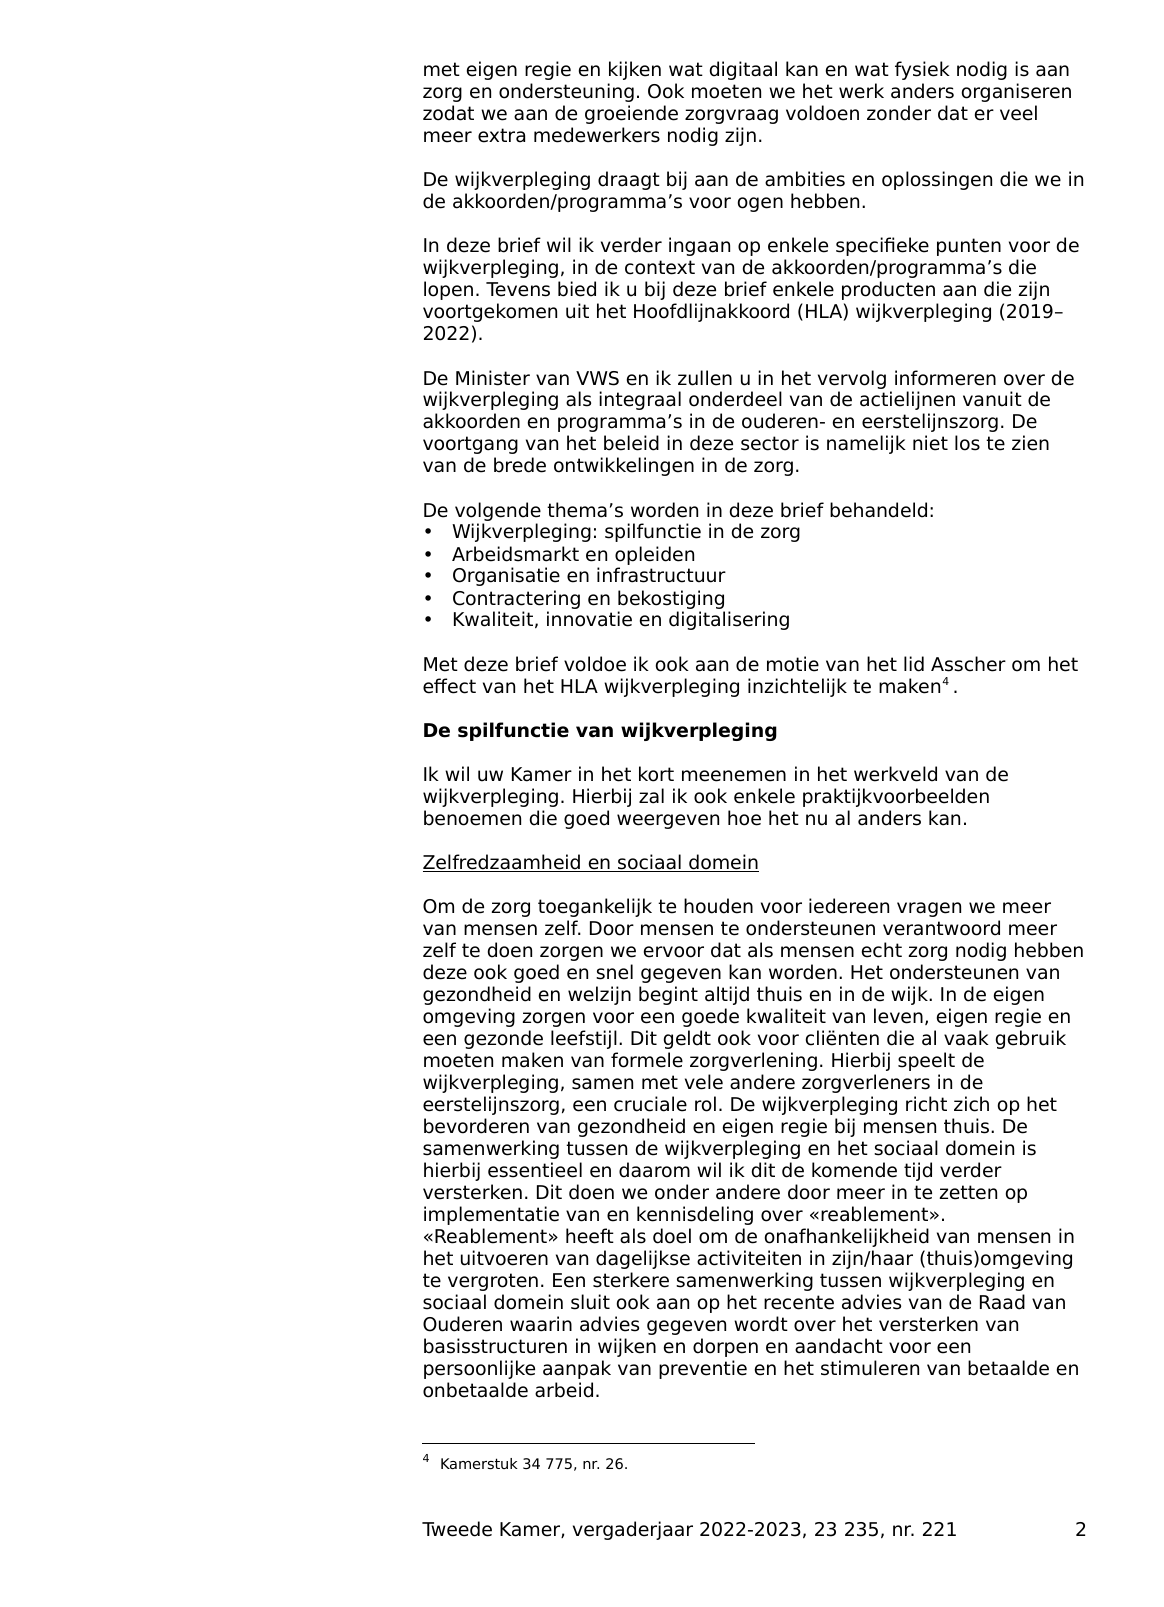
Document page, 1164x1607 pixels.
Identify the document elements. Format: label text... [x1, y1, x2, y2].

text De volgende thema’s worden in deze brief behandeld: [422, 499, 1087, 521]
text De wijkverpleging draagt bij aan de ambities en oplossingen die we in de akkoorden/programma’s voor ogen hebben. [422, 169, 1087, 213]
subtitle De spilfunctie van wijkverpleging [422, 720, 1087, 742]
text • Kwaliteit, innovatie en digitalisering [422, 609, 1087, 631]
text Ik wil uw Kamer in het kort meenemen in het werkveld van de wijkverpleging. Hierbij zal ik ook enkele praktijkvoorbeelden benoemen die goed weergeven hoe het nu al anders kan. [422, 764, 1087, 830]
text Kamerstuk 34 775, nr. 26. [422, 1452, 1087, 1474]
subtitle Zelfredzaamheid en sociaal domein [422, 852, 1087, 874]
text Om de zorg toegankelijk te houden voor iedereen vragen we meer van mensen zelf. Door mensen te ondersteunen verantwoord meer zelf te doen zorgen we ervoor dat als mensen echt zorg nodig hebben deze ook goed en snel gegeven kan worden. Het ondersteunen van gezondheid en welzijn begint altijd thuis en in de wijk. In de eigen omgeving zorgen voor een goede kwaliteit van leven, eigen regie en een gezonde leefstijl. Dit geldt ook voor cliënten die al vaak gebruik moeten maken van formele zorgverlening. Hierbij speelt de wijkverpleging, samen met vele andere zorgverleners in de eerstelijnszorg, een cruciale rol. De wijkverpleging richt zich op het bevorderen van gezondheid en eigen regie bij mensen thuis. De samenwerking tussen de wijkverpleging en het sociaal domein is hierbij essentieel en daarom wil ik dit de komende tijd verder versterken. Dit doen we onder andere door meer in te zetten op implementatie van en kennisdeling over «reablement». «Reablement» heeft als doel om de onafhankelijkheid van mensen in het uitvoeren van dagelijkse activiteiten in zijn/haar (thuis)omgeving te vergroten. Een sterkere samenwerking tussen wijkverpleging en sociaal domein sluit ook aan op het recente advies van de Raad van Ouderen waarin advies gegeven wordt over het versterken van basisstructuren in wijken en dorpen en aandacht voor een persoonlijke aanpak van preventie en het stimuleren van betaalde en onbetaalde arbeid. [422, 896, 1087, 1402]
text De Minister van VWS en ik zullen u in het vervolg informeren over de wijkverpleging als integraal onderdeel van de actielijnen vanuit de akkoorden en programma’s in de ouderen- en eerstelijnszorg. De voortgang van het beleid in deze sector is namelijk niet los te zien van de brede ontwikkelingen in de zorg. [422, 367, 1087, 477]
text • Contractering en bekostiging [422, 587, 1087, 609]
text met eigen regie en kijken wat digitaal kan en wat fysiek nodig is aan zorg en ondersteuning. Ook moeten we het werk anders organiseren zodat we aan de groeiende zorgvraag voldoen zonder dat er veel meer extra medewerkers nodig zijn. [422, 59, 1087, 147]
text Met deze brief voldoe ik ook aan de motie van het lid Asscher om het effect van het HLA wijkverpleging inzichtelijk te maken. [422, 653, 1087, 697]
text In deze brief wil ik verder ingaan op enkele specifieke punten voor de wijkverpleging, in de context van de akkoorden/programma’s die lopen. Tevens bied ik u bij deze brief enkele producten aan die zijn voortgekomen uit het Hoofdlijnakkoord (HLA) wijkverpleging (2019–2022). [422, 235, 1087, 345]
text • Organisatie en infrastructuur [422, 565, 1087, 587]
text • Wijkverpleging: spilfunctie in de zorg [422, 521, 1087, 543]
text • Arbeidsmarkt en opleiden [422, 543, 1087, 565]
